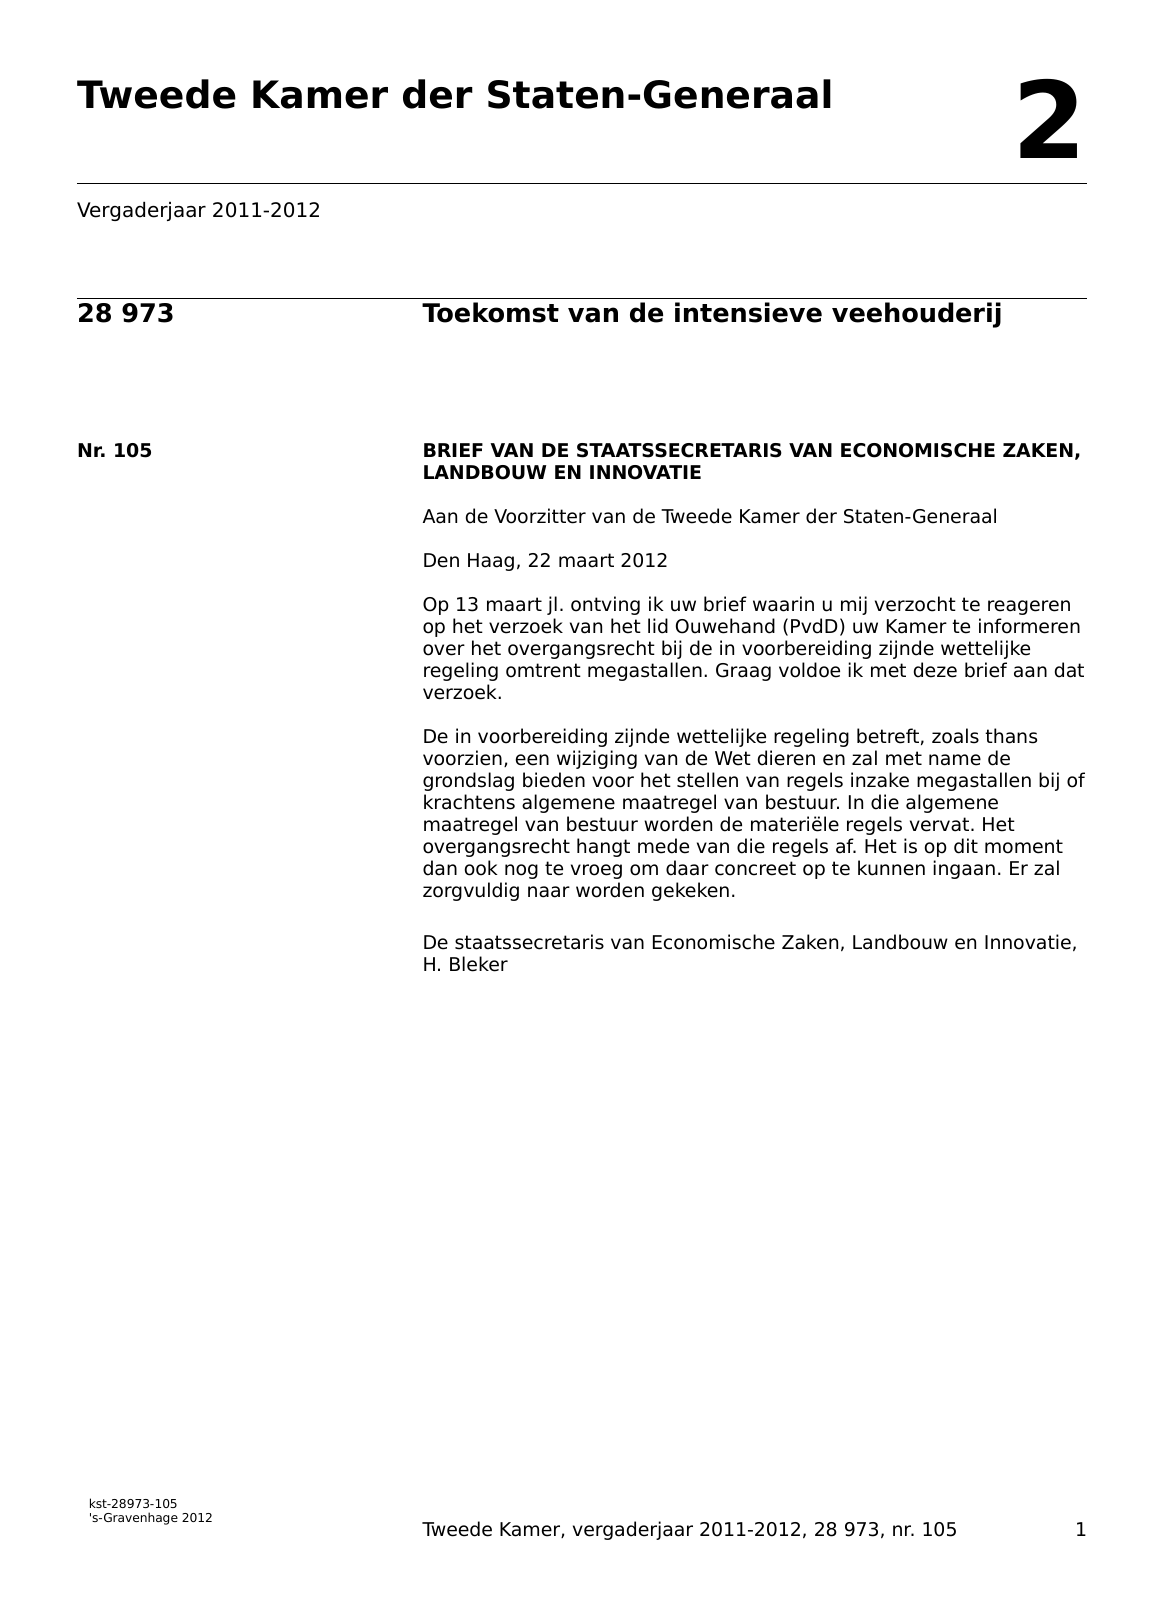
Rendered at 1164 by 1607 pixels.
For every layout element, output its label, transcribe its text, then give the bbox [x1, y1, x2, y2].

table_cell Vergaderjaar 2011-2012 [77, 184, 1087, 298]
text De in voorbereiding zijnde wettelijke regeling betreft, zoals thans voorzien, een wijziging van de Wet dieren en zal met name de grondslag bieden voor het stellen van regels inzake megastallen bij of krachtens algemene maatregel van bestuur. In die algemene maatregel van bestuur worden de materiële regels vervat. Het overgangsrecht hangt mede van die regels af. Het is op dit moment dan ook nog te vroeg om daar concreet op te kunnen ingaan. Er zal zorgvuldig naar worden gekeken. [422, 726, 1087, 902]
subtitle Nr. 105 BRIEF VAN DE STAATSSECRETARIS VAN ECONOMISCHE ZAKEN, LANDBOUW EN INNOVATIE [77, 440, 1087, 484]
text Op 13 maart jl. ontving ik uw brief waarin u mij verzocht te reageren op het verzoek van het lid Ouwehand (PvdD) uw Kamer te informeren over het overgangsrecht bij de in voorbereiding zijnde wettelijke regeling omtrent megastallen. Graag voldoe ik met deze brief aan dat verzoek. [422, 594, 1087, 704]
text Aan de Voorzitter van de Tweede Kamer der Staten-Generaal [422, 506, 1087, 528]
text kst-28973-105 [88, 1497, 323, 1511]
text 's-Gravenhage 2012 [88, 1511, 323, 1525]
table_header 2 [886, 59, 1087, 183]
text De staatssecretaris van Economische Zaken, Landbouw en Innovatie, H. Bleker [422, 932, 1087, 976]
subtitle 28 973 Toekomst van de intensieve veehouderij [77, 299, 1087, 329]
text Den Haag, 22 maart 2012 [422, 550, 1087, 572]
table_header Tweede Kamer der Staten-Generaal [77, 59, 886, 183]
